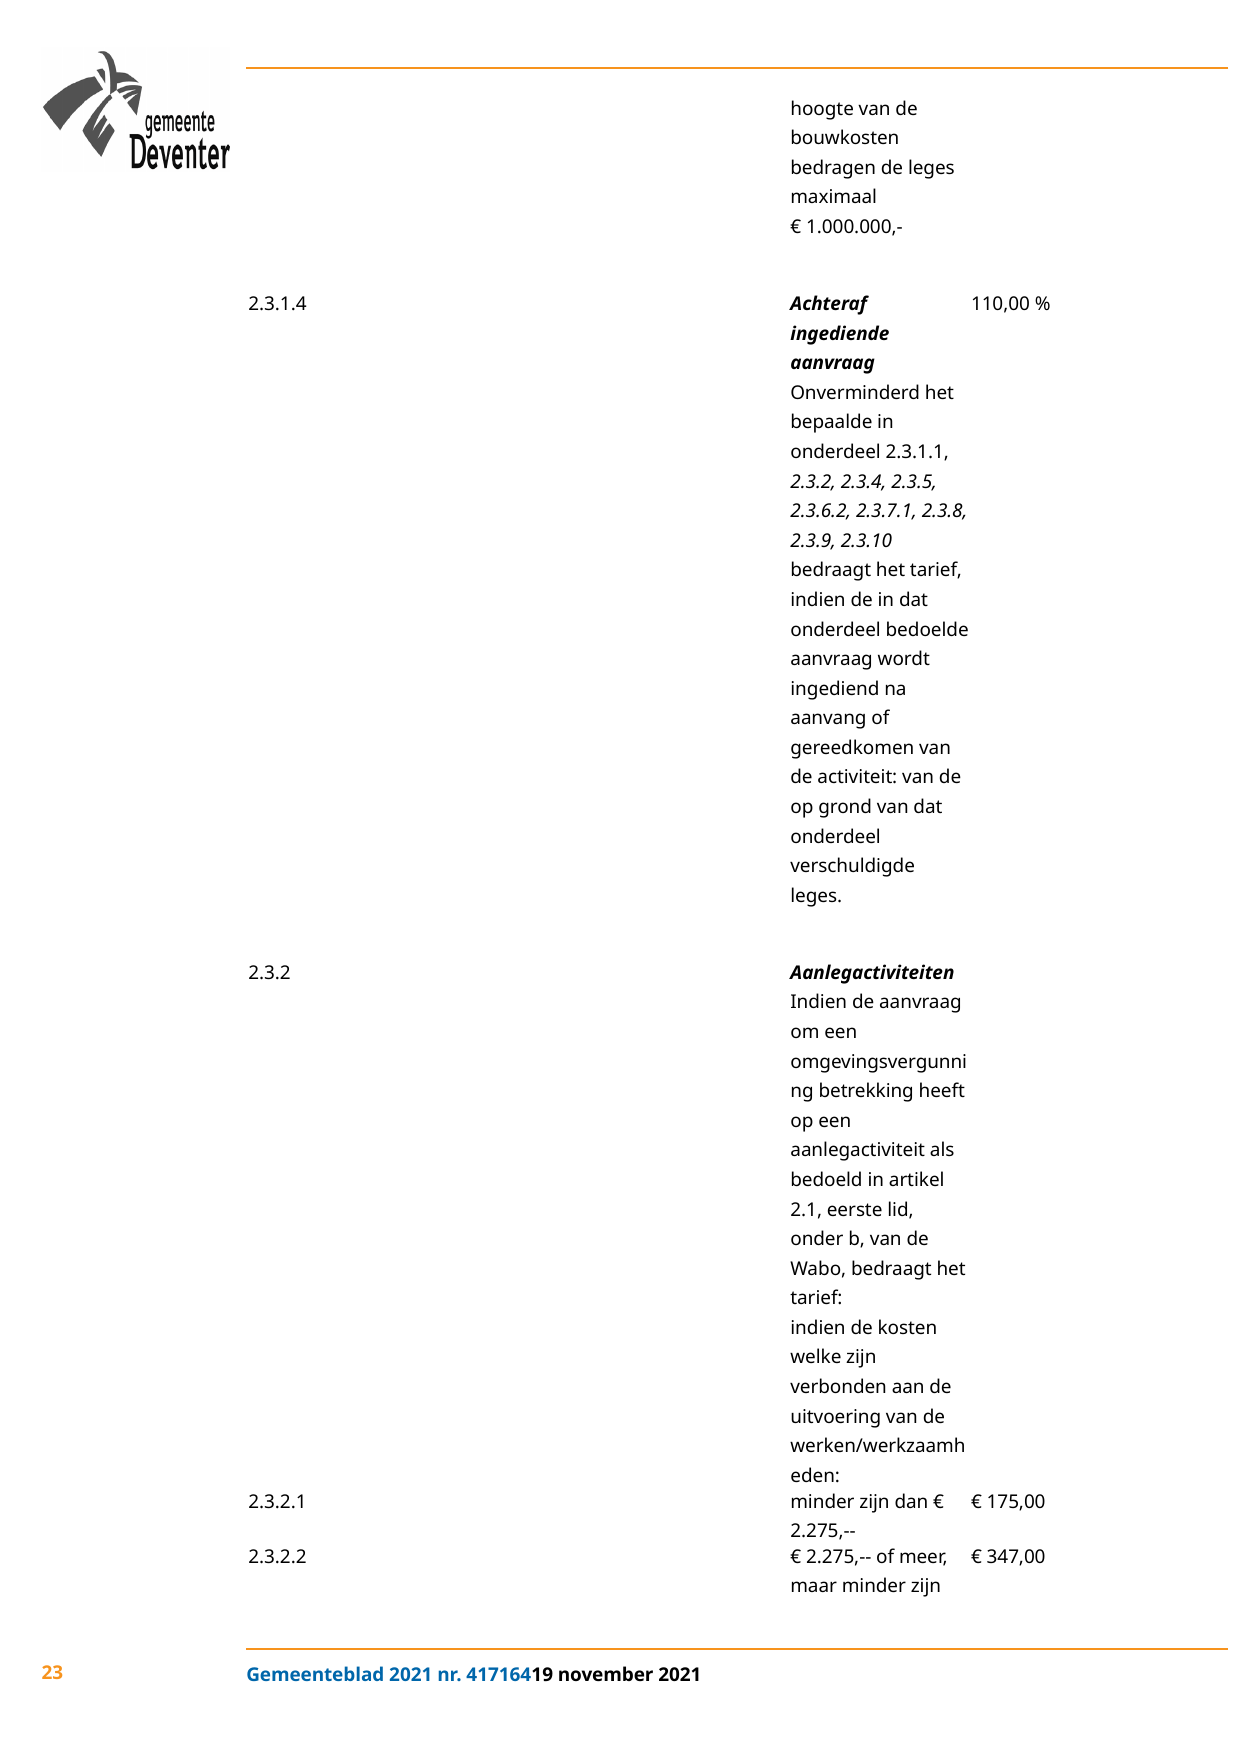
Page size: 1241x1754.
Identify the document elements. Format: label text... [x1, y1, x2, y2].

table_cell [971, 239, 1152, 264]
table_cell 2.3.2.1 [248, 1488, 790, 1543]
table_cell [971, 959, 1152, 1488]
table_cell 2.3.2 [248, 959, 790, 1488]
table_cell 2.3.1.4 [248, 290, 790, 908]
table_cell [790, 908, 971, 933]
table_cell € 347,00 [971, 1543, 1152, 1598]
table_cell [248, 934, 790, 959]
table_cell Aanlegactiviteiten Indien de aanvraag om een omgevingsvergunning betrekking heeft op een aanlegactiviteit als bedoeld in artikel 2.1, eerste lid, onder b, van de Wabo, bedraagt het tarief: indien de kosten welke zijn verbonden aan de uitvoering van de werken/werkzaamheden: [790, 959, 971, 1488]
table_cell [248, 908, 790, 933]
table_cell [790, 934, 971, 959]
table_cell [971, 934, 1152, 959]
table_cell [971, 265, 1152, 290]
table_cell € 175,00 [971, 1488, 1152, 1543]
table_cell [248, 239, 429, 264]
table_cell [790, 265, 971, 290]
table_cell [248, 95, 790, 239]
table_cell [971, 908, 1152, 933]
table_cell [790, 239, 971, 264]
table_cell [429, 239, 790, 264]
table_cell Achteraf ingediende aanvraag Onverminderd het bepaalde in onderdeel 2.3.1.1, 2.3.2, 2.3.4, 2.3.5, 2.3.6.2, 2.3.7.1, 2.3.8, 2.3.9, 2.3.10 bedraagt het tarief, indien de in dat onderdeel bedoelde aanvraag wordt ingediend na aanvang of gereedkomen van de activiteit: van de op grond van dat onderdeel verschuldigde leges. [790, 290, 971, 908]
picture [41, 47, 231, 172]
table_cell [248, 265, 429, 290]
table_cell € 2.275,-- of meer, maar minder zijn [790, 1543, 971, 1598]
table_cell [971, 95, 1152, 239]
table_cell 110,00 % [971, 290, 1152, 908]
table_cell hoogte van de bouwkosten bedragen de leges maximaal € 1.000.000,- [790, 95, 971, 239]
table_cell 2.3.2.2 [248, 1543, 790, 1598]
table_cell minder zijn dan € 2.275,-- [790, 1488, 971, 1543]
table_cell [429, 265, 790, 290]
